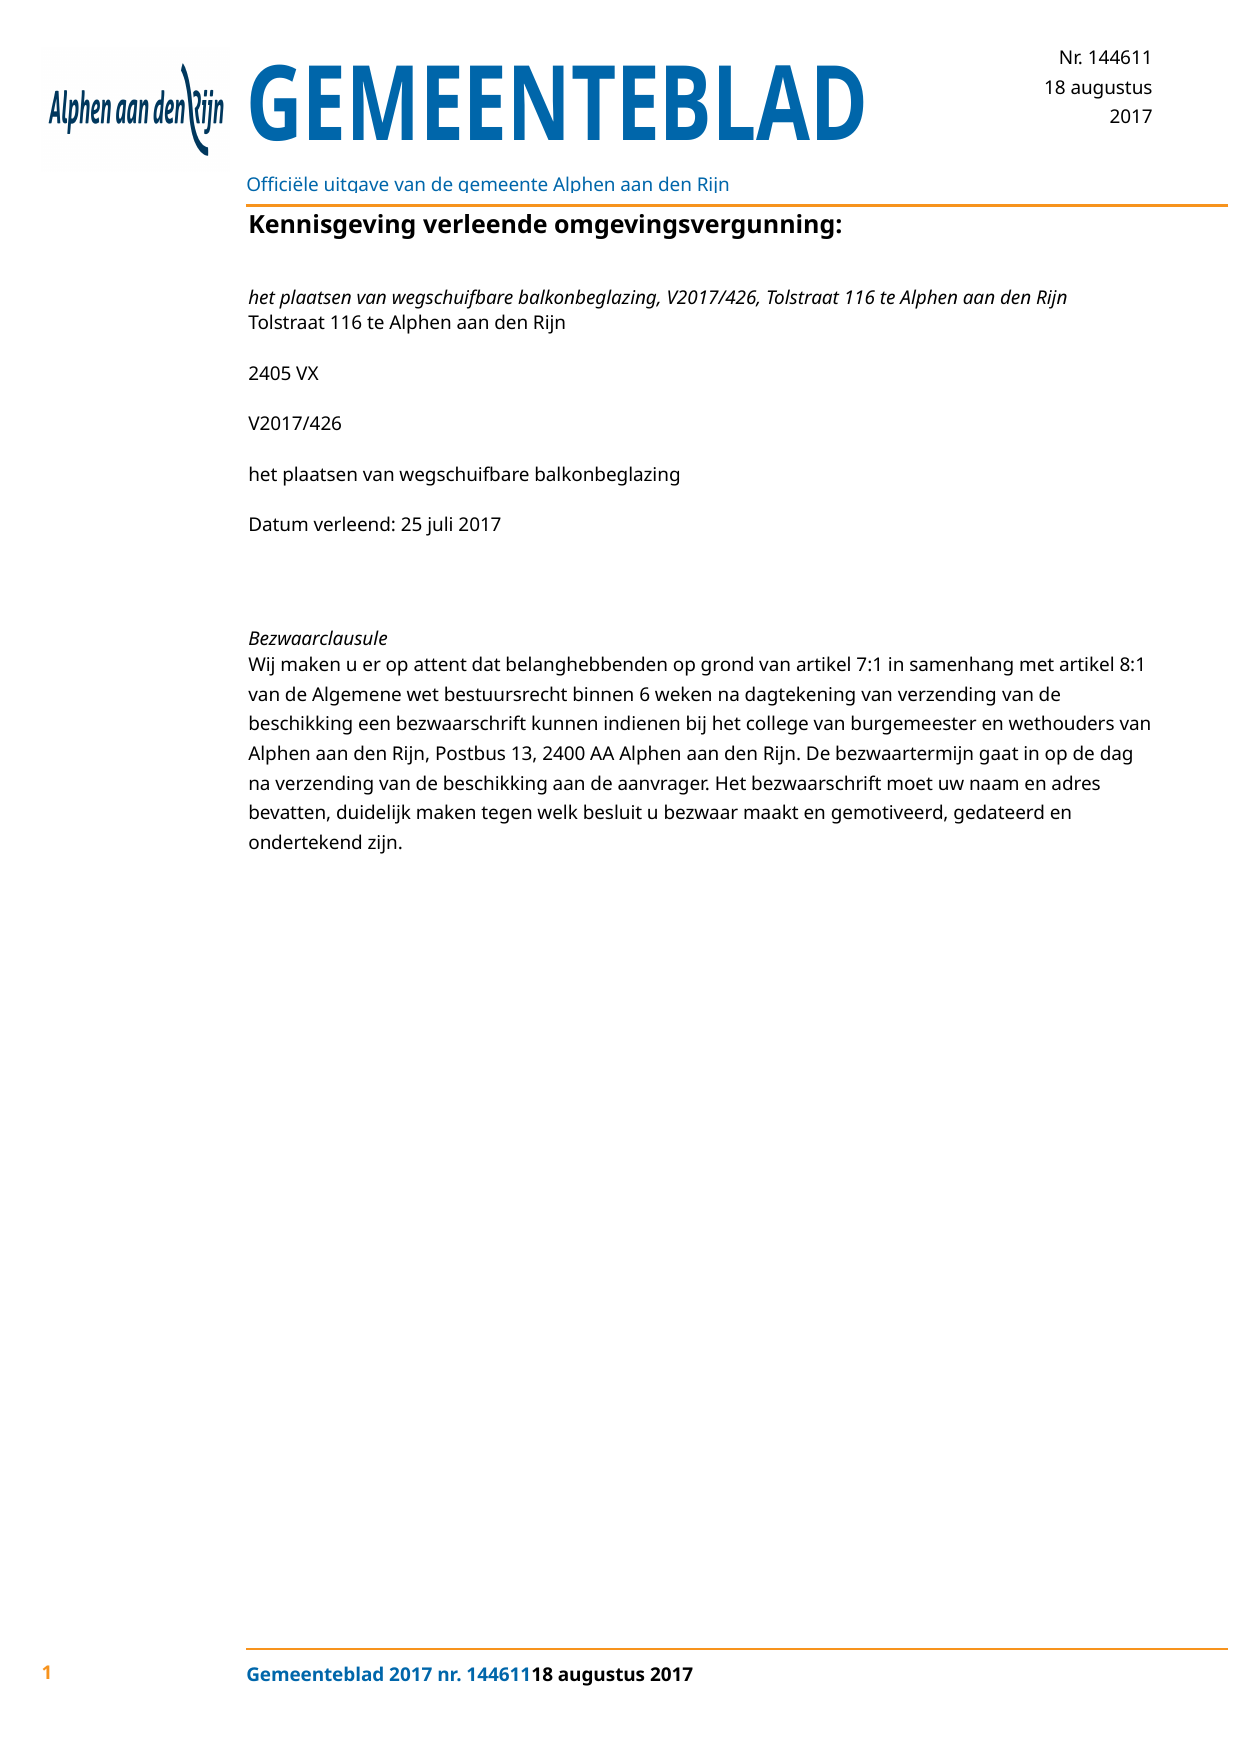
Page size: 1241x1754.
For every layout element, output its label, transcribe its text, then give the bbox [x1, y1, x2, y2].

text 2405 VX [248, 360, 1152, 386]
text Bezwaarclausule [248, 626, 1152, 651]
text Kennisgeving verleende omgevingsvergunning: [248, 207, 1152, 241]
text V2017/426 [248, 410, 1152, 436]
text Datum verleend: 25 juli 2017 [248, 511, 1152, 537]
text het plaatsen van wegschuifbare balkonbeglazing [248, 461, 1152, 487]
text Tolstraat 116 te Alphen aan den Rijn [248, 309, 1152, 335]
text Wij maken u er op attent dat belanghebbenden op grond van artikel 7:1 in samenhang met artikel 8:1 van de Algemene wet bestuursrecht binnen 6 weken na dagtekening van verzending van de beschikking een bezwaarschrift kunnen indienen bij het college van burgemeester en wethouders van Alphen aan den Rijn, Postbus 13, 2400 AA Alphen aan den Rijn. De bezwaartermijn gaat in op de dag na verzending van de beschikking aan de aanvrager. Het bezwaarschrift moet uw naam en adres bevatten, duidelijk maken tegen welk besluit u bezwaar maakt en gemotiveerd, gedateerd en ondertekend zijn. [248, 651, 1152, 854]
picture [41, 47, 231, 172]
text het plaatsen van wegschuifbare balkonbeglazing, V2017/426, Tolstraat 116 te Alphen aan den Rijn [248, 284, 1152, 309]
